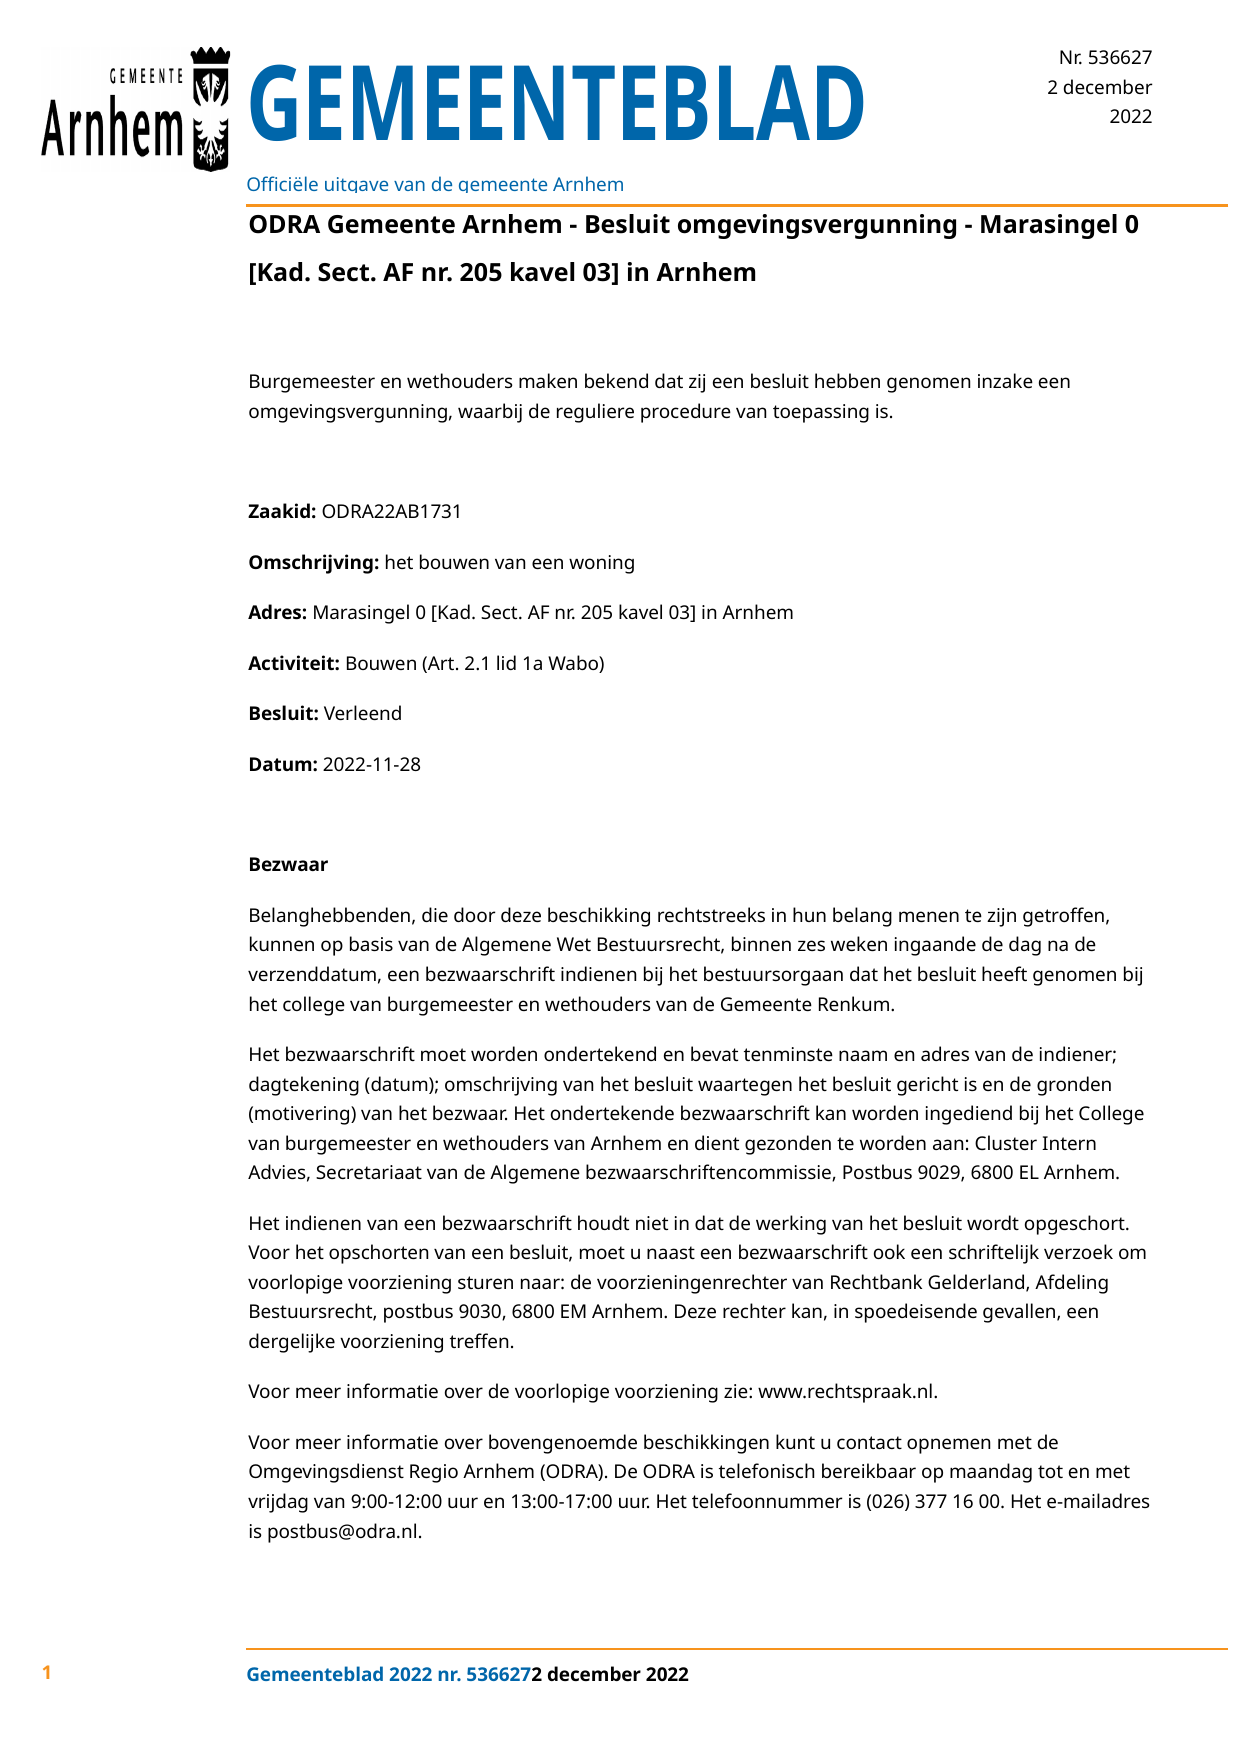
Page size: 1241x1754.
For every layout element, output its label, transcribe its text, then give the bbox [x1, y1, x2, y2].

text Bezwaar [248, 852, 1152, 877]
text Voor meer informatie over bovengenoemde beschikkingen kunt u contact opnemen met de Omgevingsdienst Regio Arnhem (ODRA). De ODRA is telefonisch bereikbaar op maandag tot en met vrijdag van 9:00-12:00 uur en 13:00-17:00 uur. Het telefoonnummer is (026) 377 16 00. Het e-mailadres is postbus@odra.nl. [248, 1429, 1152, 1544]
picture [41, 47, 231, 172]
text Het bezwaarschrift moet worden ondertekend en bevat tenminste naam en adres van de indiener; dagtekening (datum); omschrijving van het besluit waartegen het besluit gericht is en de gronden (motivering) van het bezwaar. Het ondertekende bezwaarschrift kan worden ingediend bij het College van burgemeester en wethouders van Arnhem en dient gezonden te worden aan: Cluster Intern Advies, Secretariaat van de Algemene bezwaarschriftencommissie, Postbus 9029, 6800 EL Arnhem. [248, 1041, 1152, 1185]
text Het indienen van een bezwaarschrift houdt niet in dat de werking van het besluit wordt opgeschort. Voor het opschorten van een besluit, moet u naast een bezwaarschrift ook een schriftelijk verzoek om voorlopige voorziening sturen naar: de voorzieningenrechter van Rechtbank Gelderland, Afdeling Bestuursrecht, postbus 9030, 6800 EM Arnhem. Deze rechter kan, in spoedeisende gevallen, een dergelijke voorziening treffen. [248, 1210, 1152, 1354]
text Omschrijving: het bouwen van een woning [248, 549, 1152, 575]
text Zaakid: ODRA22AB1731 [248, 499, 1152, 524]
text Besluit: Verleend [248, 700, 1152, 726]
text Burgemeester en wethouders maken bekend dat zij een besluit hebben genomen inzake een omgevingsvergunning, waarbij de reguliere procedure van toepassing is. [248, 368, 1152, 424]
text Datum: 2022-11-28 [248, 751, 1152, 777]
text ODRA Gemeente Arnhem - Besluit omgevingsvergunning - Marasingel 0 [Kad. Sect. AF nr. 205 kavel 03] in Arnhem [248, 207, 1152, 288]
text Belanghebbenden, die door deze beschikking rechtstreeks in hun belang menen te zijn getroffen, kunnen op basis van de Algemene Wet Bestuursrecht, binnen zes weken ingaande de dag na de verzenddatum, een bezwaarschrift indienen bij het bestuursorgaan dat het besluit heeft genomen bij het college van burgemeester en wethouders van de Gemeente Renkum. [248, 902, 1152, 1017]
text Voor meer informatie over de voorlopige voorziening zie: www.rechtspraak.nl. [248, 1379, 1152, 1404]
text Activiteit: Bouwen (Art. 2.1 lid 1a Wabo) [248, 650, 1152, 676]
text Adres: Marasingel 0 [Kad. Sect. AF nr. 205 kavel 03] in Arnhem [248, 599, 1152, 625]
